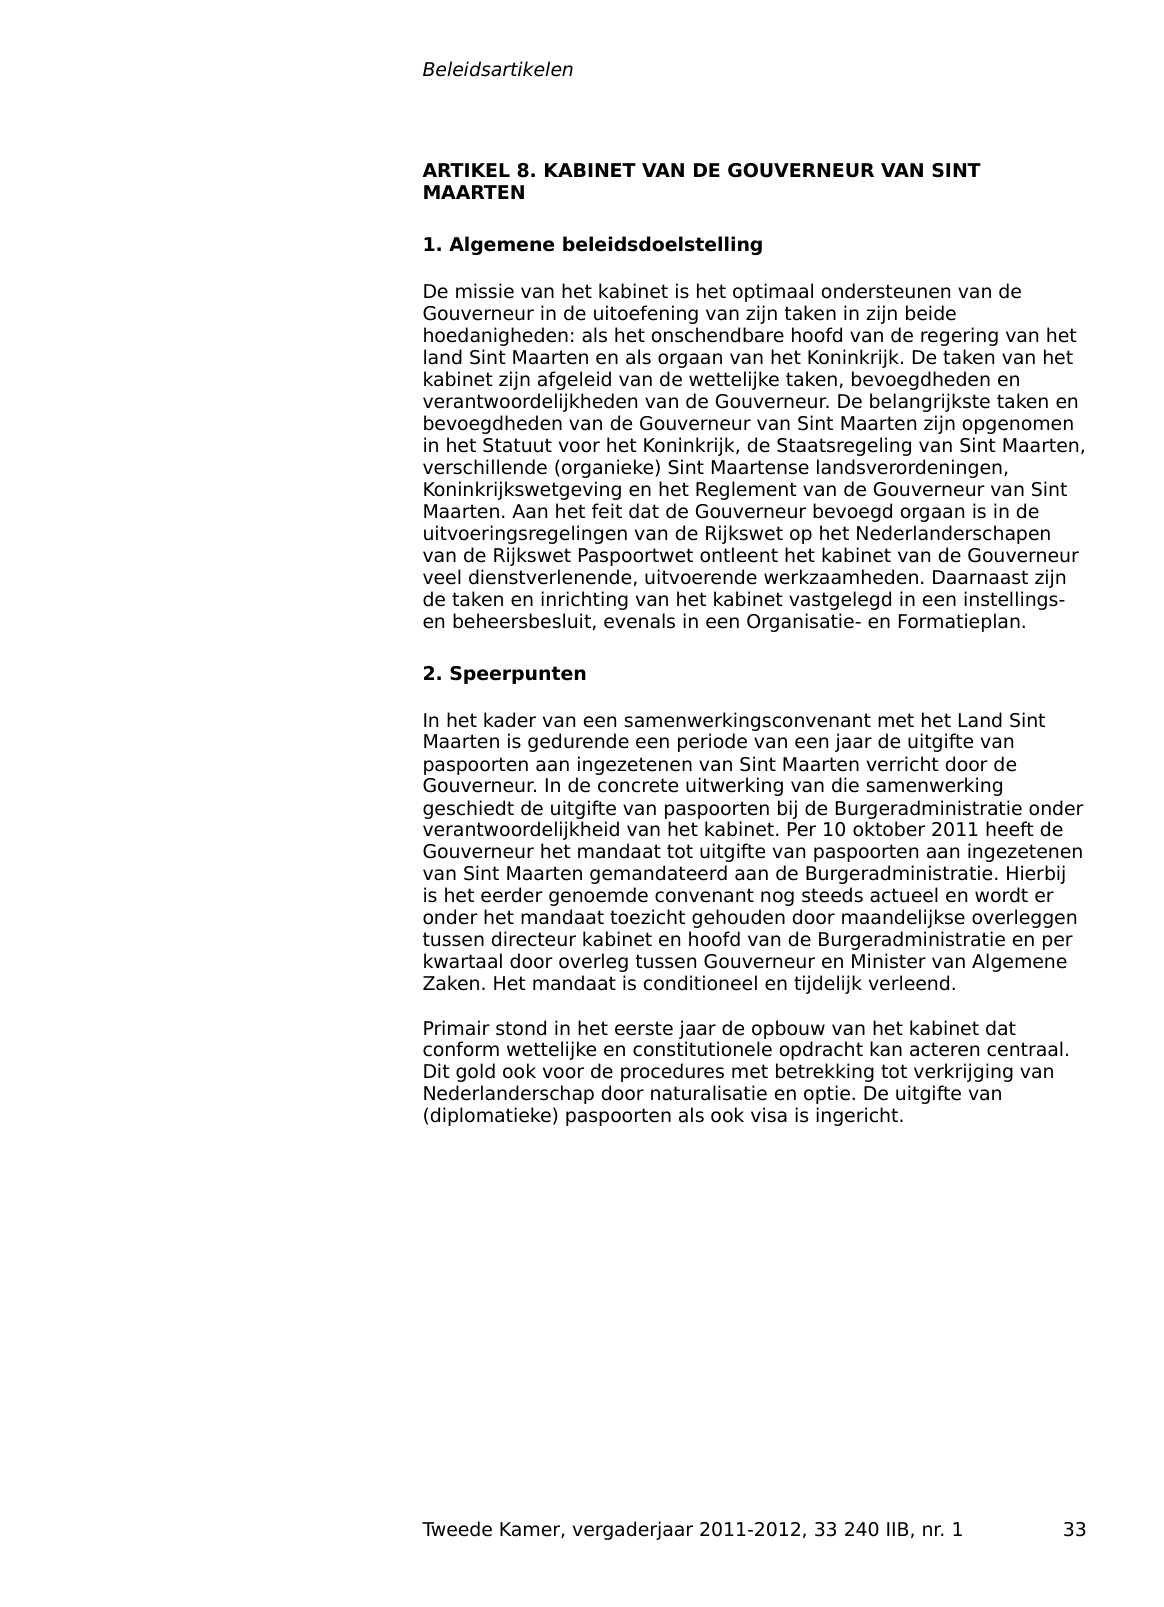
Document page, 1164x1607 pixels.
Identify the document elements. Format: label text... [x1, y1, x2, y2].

subtitle 2. Speerpunten [422, 662, 1087, 684]
text Primair stond in het eerste jaar de opbouw van het kabinet dat conform wettelijke en constitutionele opdracht kan acteren centraal. Dit gold ook voor de procedures met betrekking tot verkrijging van Nederlanderschap door naturalisatie en optie. De uitgifte van (diplomatieke) paspoorten als ook visa is ingericht. [422, 1017, 1087, 1127]
subtitle 1. Algemene beleidsdoelstelling [422, 234, 1087, 256]
text De missie van het kabinet is het optimaal ondersteunen van de Gouverneur in de uitoefening van zijn taken in zijn beide hoedanigheden: als het onschendbare hoofd van de regering van het land Sint Maarten en als orgaan van het Koninkrijk. De taken van het kabinet zijn afgeleid van de wettelijke taken, bevoegdheden en verantwoordelijkheden van de Gouverneur. De belangrijkste taken en bevoegdheden van de Gouverneur van Sint Maarten zijn opgenomen in het Statuut voor het Koninkrijk, de Staatsregeling van Sint Maarten, verschillende (organieke) Sint Maartense landsverordeningen, Koninkrijkswetgeving en het Reglement van de Gouverneur van Sint Maarten. Aan het feit dat de Gouverneur bevoegd orgaan is in de uitvoeringsregelingen van de Rijkswet op het Nederlanderschapen van de Rijkswet Paspoortwet ontleent het kabinet van de Gouverneur veel dienstverlenende, uitvoerende werkzaamheden. Daarnaast zijn de taken en inrichting van het kabinet vastgelegd in een instellings- en beheersbesluit, evenals in een Organisatie- en Formatieplan. [422, 281, 1087, 632]
subtitle ARTIKEL 8. KABINET VAN DE GOUVERNEUR VAN SINT MAARTEN [422, 160, 1087, 204]
text In het kader van een samenwerkingsconvenant met het Land Sint Maarten is gedurende een periode van een jaar de uitgifte van paspoorten aan ingezetenen van Sint Maarten verricht door de Gouverneur. In de concrete uitwerking van die samenwerking geschiedt de uitgifte van paspoorten bij de Burgeradministratie onder verantwoordelijkheid van het kabinet. Per 10 oktober 2011 heeft de Gouverneur het mandaat tot uitgifte van paspoorten aan ingezetenen van Sint Maarten gemandateerd aan de Burgeradministratie. Hierbij is het eerder genoemde convenant nog steeds actueel en wordt er onder het mandaat toezicht gehouden door maandelijkse overleggen tussen directeur kabinet en hoofd van de Burgeradministratie en per kwartaal door overleg tussen Gouverneur en Minister van Algemene Zaken. Het mandaat is conditioneel en tijdelijk verleend. [422, 709, 1087, 995]
